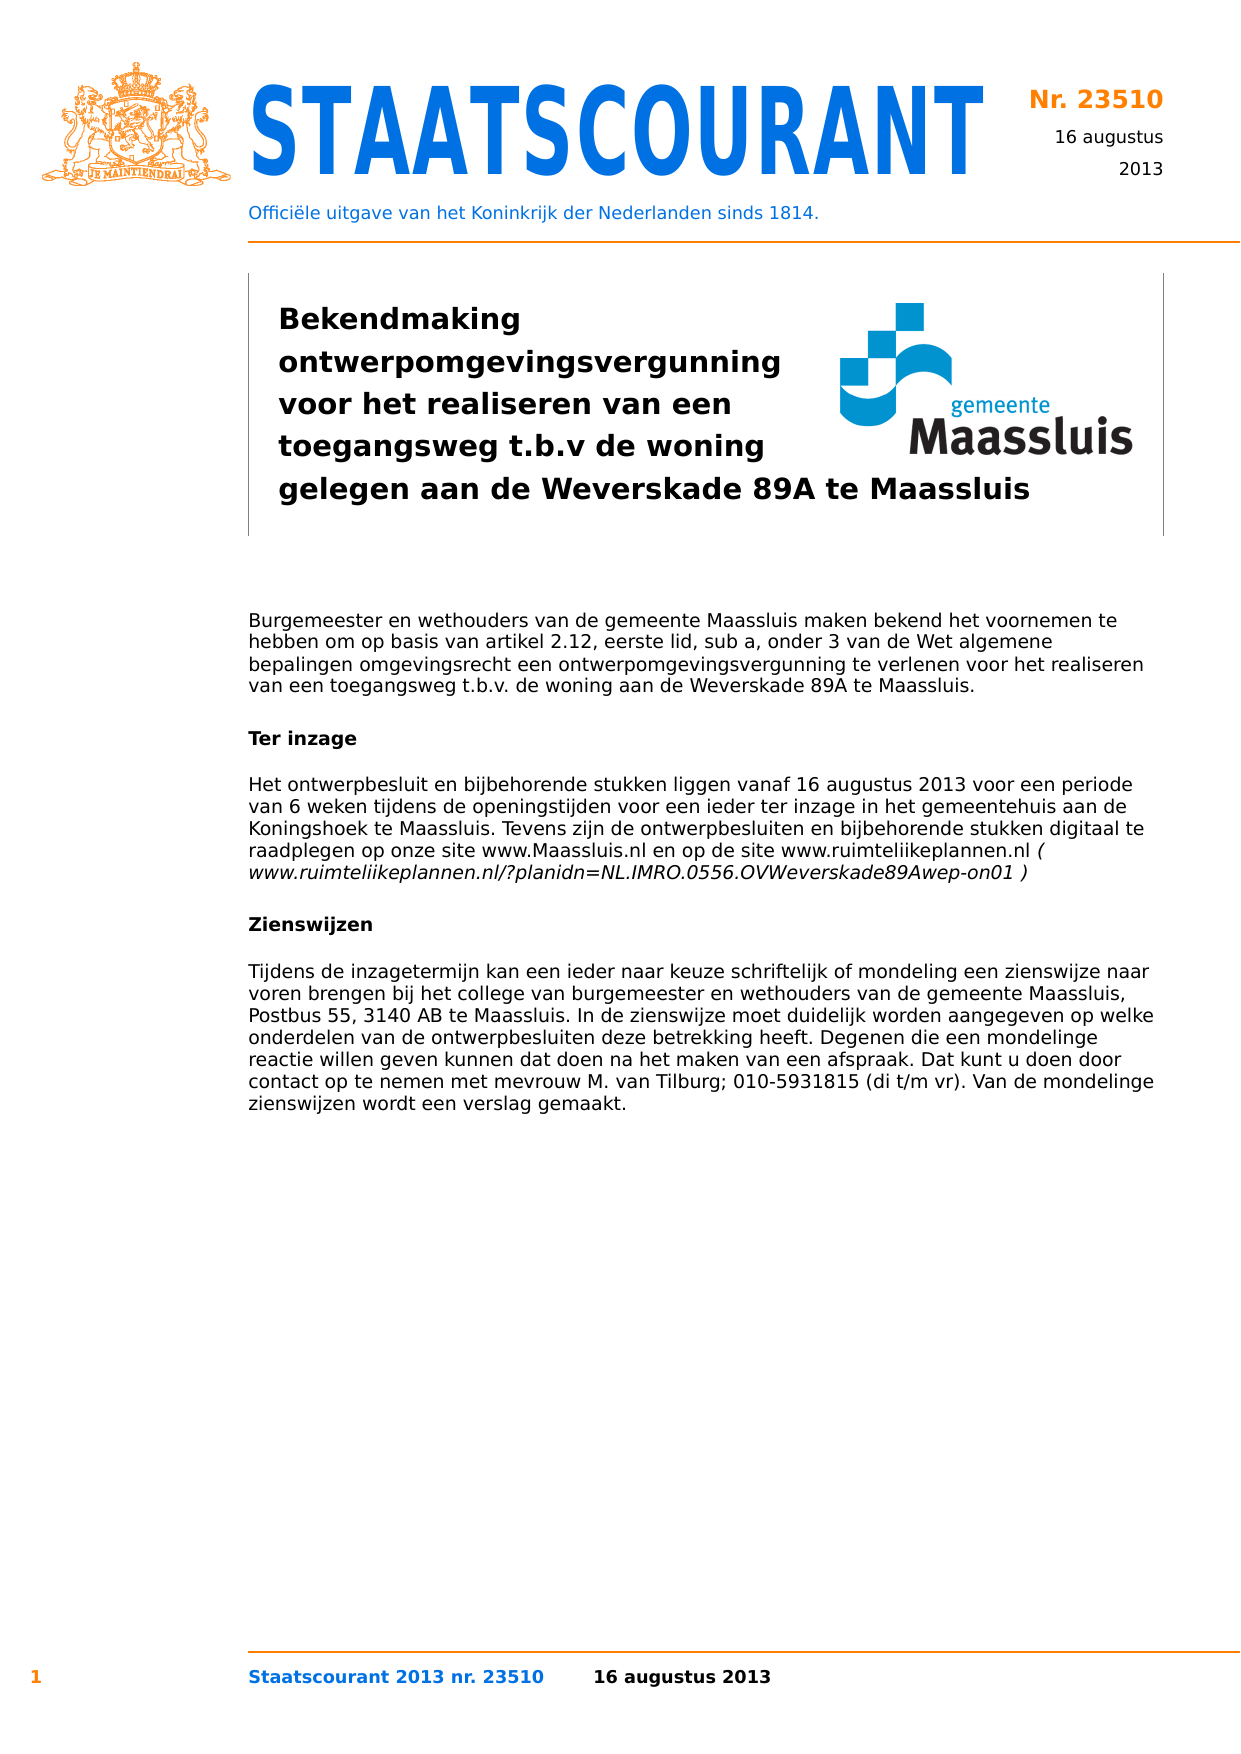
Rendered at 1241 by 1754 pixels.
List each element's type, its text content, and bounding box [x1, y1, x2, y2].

table_header [25, 62, 248, 241]
text Het ontwerpbesluit en bijbehorende stukken liggen vanaf 16 augustus 2013 voor een periode van 6 weken tijdens de openingstijden voor een ieder ter inzage in het gemeentehuis aan de Koningshoek te Maassluis. Tevens zijn de ontwerpbesluiten en bijbehorende stukken digitaal te raadplegen op onze site www.Maassluis.nl en op de site www.ruimteliikeplannen.nl ( www.ruimteliikeplannen.nl/?planidn=NL.IMRO.0556.OVWeverskade89Awep-on01 ) [248, 774, 1163, 884]
table_header STAATSCOURANT [248, 62, 998, 203]
table_cell Officiële uitgave van het Koninkrijk der Nederlanden sinds 1814. [248, 203, 1240, 241]
subtitle Bekendmaking ontwerpomgevingsvergunning voor het realiseren van een toegangsweg t.b.v de woning gelegen aan de Weverskade 89A te Maassluis [249, 273, 1163, 536]
picture [838, 302, 1134, 456]
picture [41, 62, 231, 186]
subtitle Ter inzage [248, 727, 1163, 749]
text Burgemeester en wethouders van de gemeente Maassluis maken bekend het voornemen te hebben om op basis van artikel 2.12, eerste lid, sub a, onder 3 van de Wet algemene bepalingen omgevingsrecht een ontwerpomgevingsvergunning te verlenen voor het realiseren van een toegangsweg t.b.v. de woning aan de Weverskade 89A te Maassluis. [248, 609, 1163, 697]
table_header Nr. 23510 [998, 62, 1240, 121]
subtitle Zienswijzen [248, 914, 1163, 936]
table_cell 2013 [998, 153, 1240, 203]
table_cell 16 augustus [998, 121, 1240, 153]
text Tijdens de inzagetermijn kan een ieder naar keuze schriftelijk of mondeling een zienswijze naar voren brengen bij het college van burgemeester en wethouders van de gemeente Maassluis, Postbus 55, 3140 AB te Maassluis. In de zienswijze moet duidelijk worden aangegeven op welke onderdelen van de ontwerpbesluiten deze betrekking heeft. Degenen die een mondelinge reactie willen geven kunnen dat doen na het maken van een afspraak. Dat kunt u doen door contact op te nemen met mevrouw M. van Tilburg; 010-5931815 (di t/m vr). Van de mondelinge zienswijzen wordt een verslag gemaakt. [248, 961, 1163, 1115]
